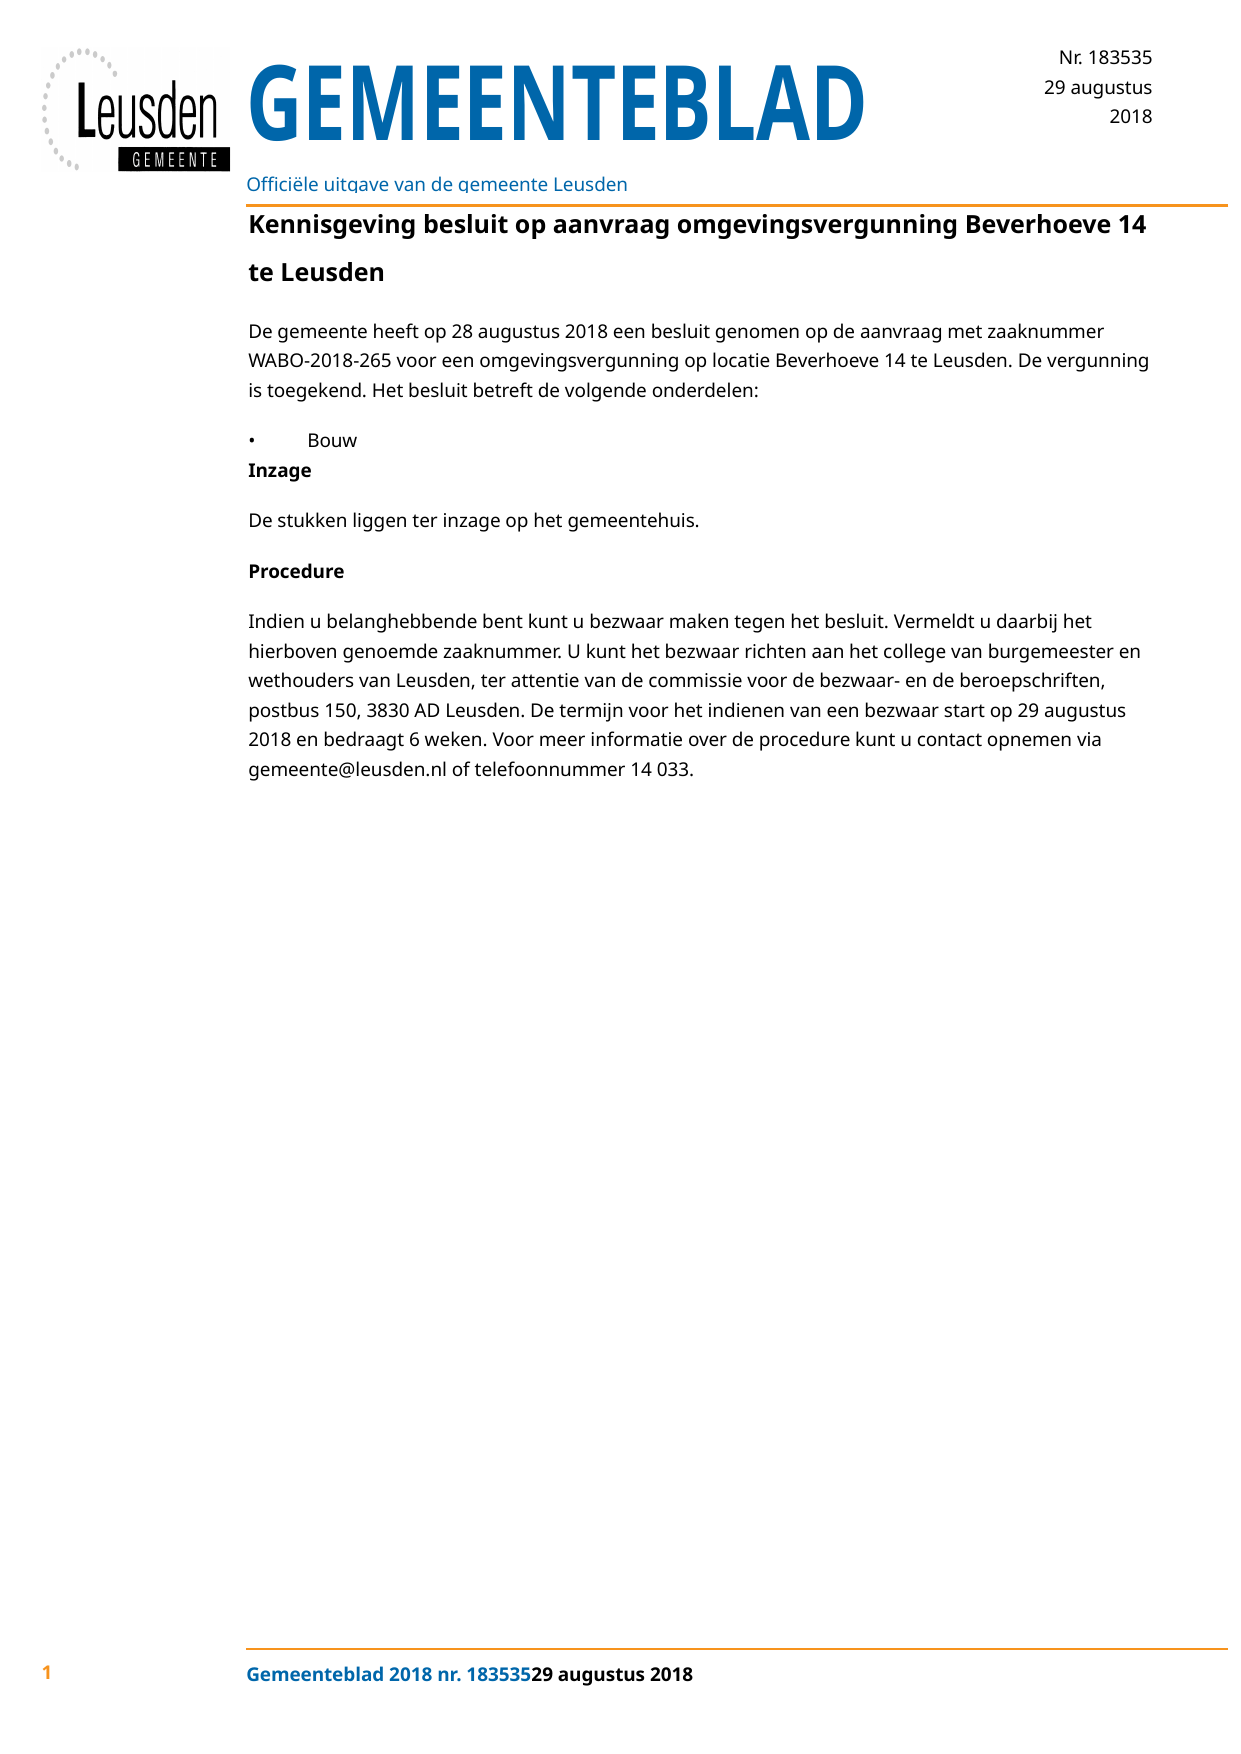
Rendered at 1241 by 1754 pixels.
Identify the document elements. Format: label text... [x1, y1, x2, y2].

list Bouw [248, 427, 1152, 453]
text Kennisgeving besluit op aanvraag omgevingsvergunning Beverhoeve 14 te Leusden [248, 207, 1152, 288]
text Procedure [248, 558, 1152, 584]
picture [41, 47, 231, 172]
text De gemeente heeft op 28 augustus 2018 een besluit genomen op de aanvraag met zaaknummer WABO-2018-265 voor een omgevingsvergunning op locatie Beverhoeve 14 te Leusden. De vergunning is toegekend. Het besluit betreft de volgende onderdelen: [248, 318, 1152, 403]
text De stukken liggen ter inzage op het gemeentehuis. [248, 507, 1152, 533]
text Indien u belanghebbende bent kunt u bezwaar maken tegen het besluit. Vermeldt u daarbij het hierboven genoemde zaaknummer. U kunt het bezwaar richten aan het college van burgemeester en wethouders van Leusden, ter attentie van de commissie voor de bezwaar- en de beroepschriften, postbus 150, 3830 AD Leusden. De termijn voor het indienen van een bezwaar start op 29 augustus 2018 en bedraagt 6 weken. Voor meer informatie over de procedure kunt u contact opnemen via gemeente@leusden.nl of telefoonnummer 14 033. [248, 608, 1152, 782]
text Inzage [248, 457, 1152, 483]
